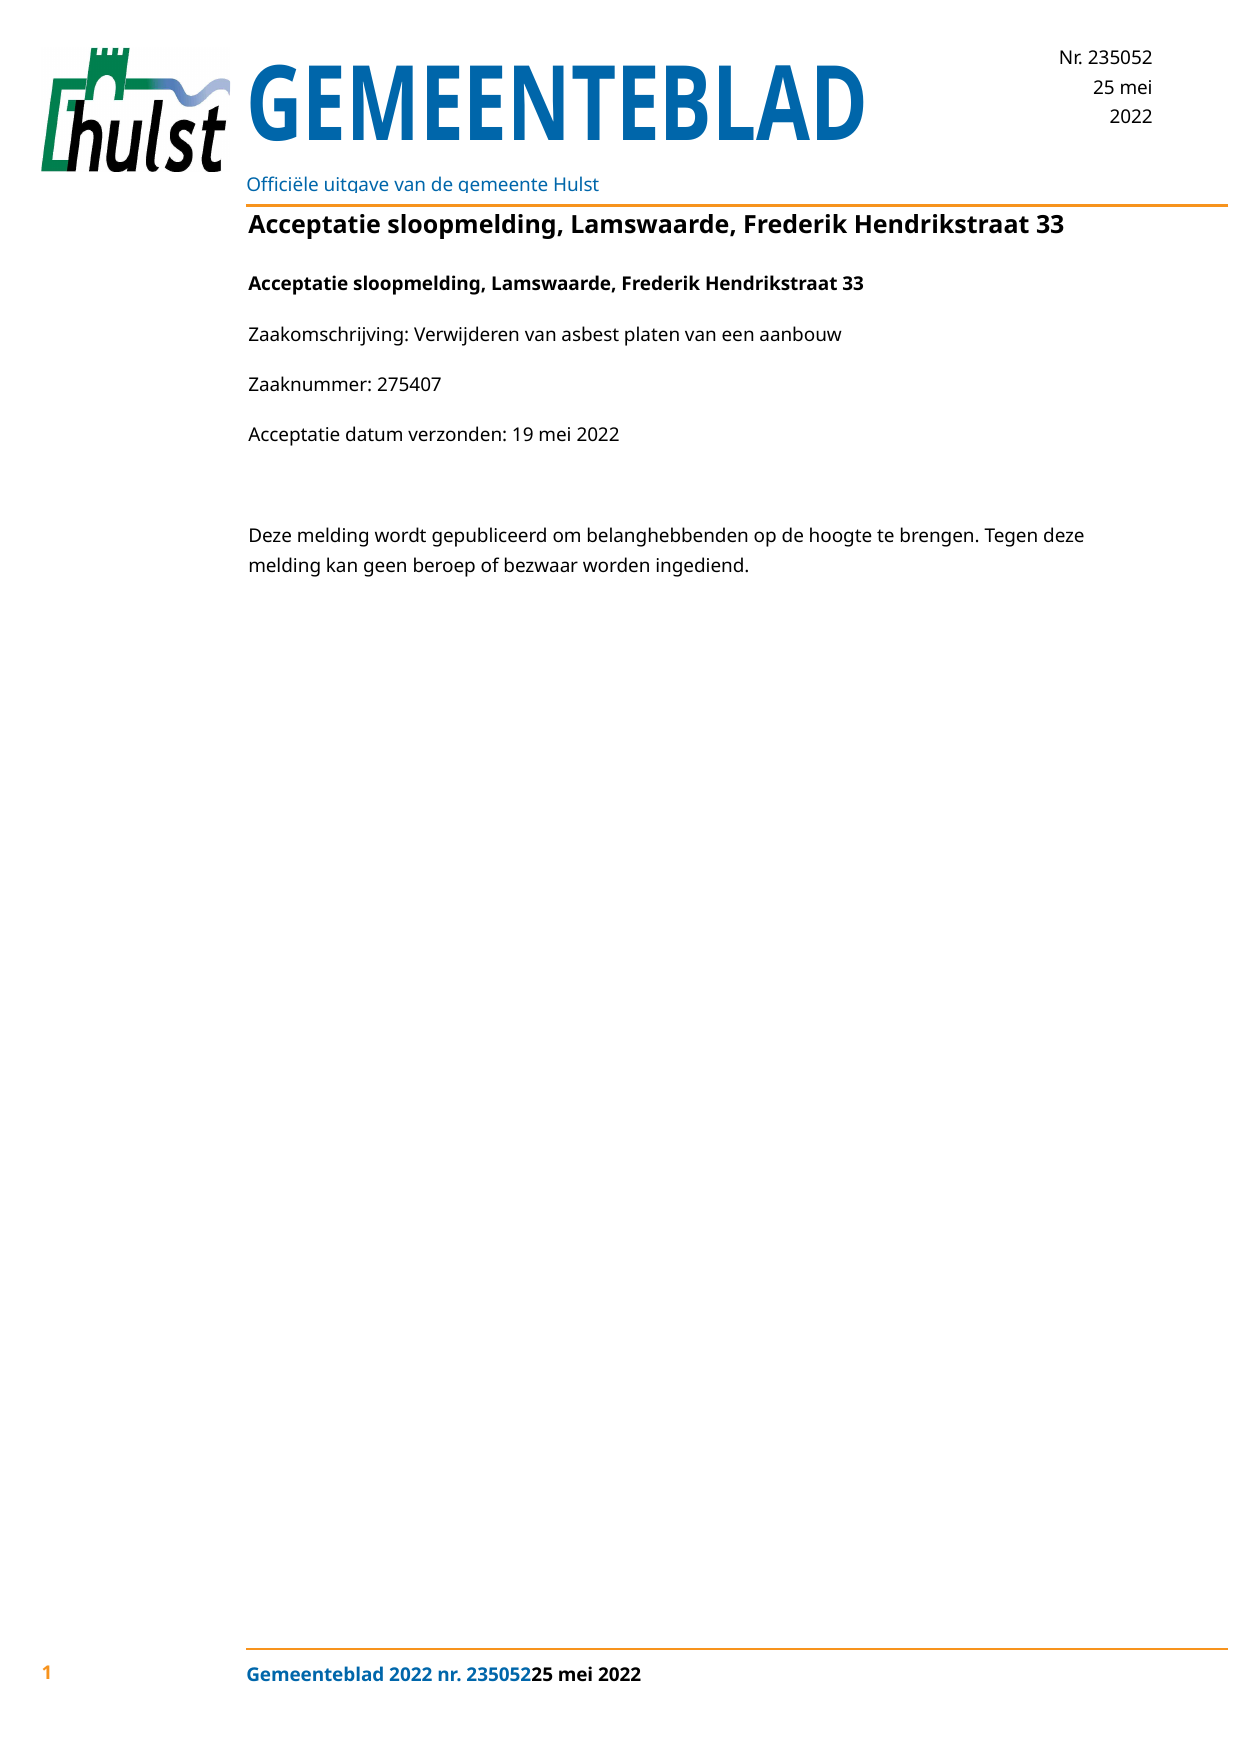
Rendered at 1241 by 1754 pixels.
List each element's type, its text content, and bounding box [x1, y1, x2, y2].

text Zaaknummer: 275407 [248, 371, 1152, 397]
text Acceptatie sloopmelding, Lamswaarde, Frederik Hendrikstraat 33 [248, 270, 1152, 296]
text Zaakomschrijving: Verwijderen van asbest platen van een aanbouw [248, 321, 1152, 346]
text Deze melding wordt gepubliceerd om belanghebbenden op de hoogte te brengen. Tegen deze melding kan geen beroep of bezwaar worden ingediend. [248, 522, 1152, 578]
text Acceptatie sloopmelding, Lamswaarde, Frederik Hendrikstraat 33 [248, 207, 1152, 241]
text Acceptatie datum verzonden: 19 mei 2022 [248, 422, 1152, 447]
picture [41, 47, 231, 172]
